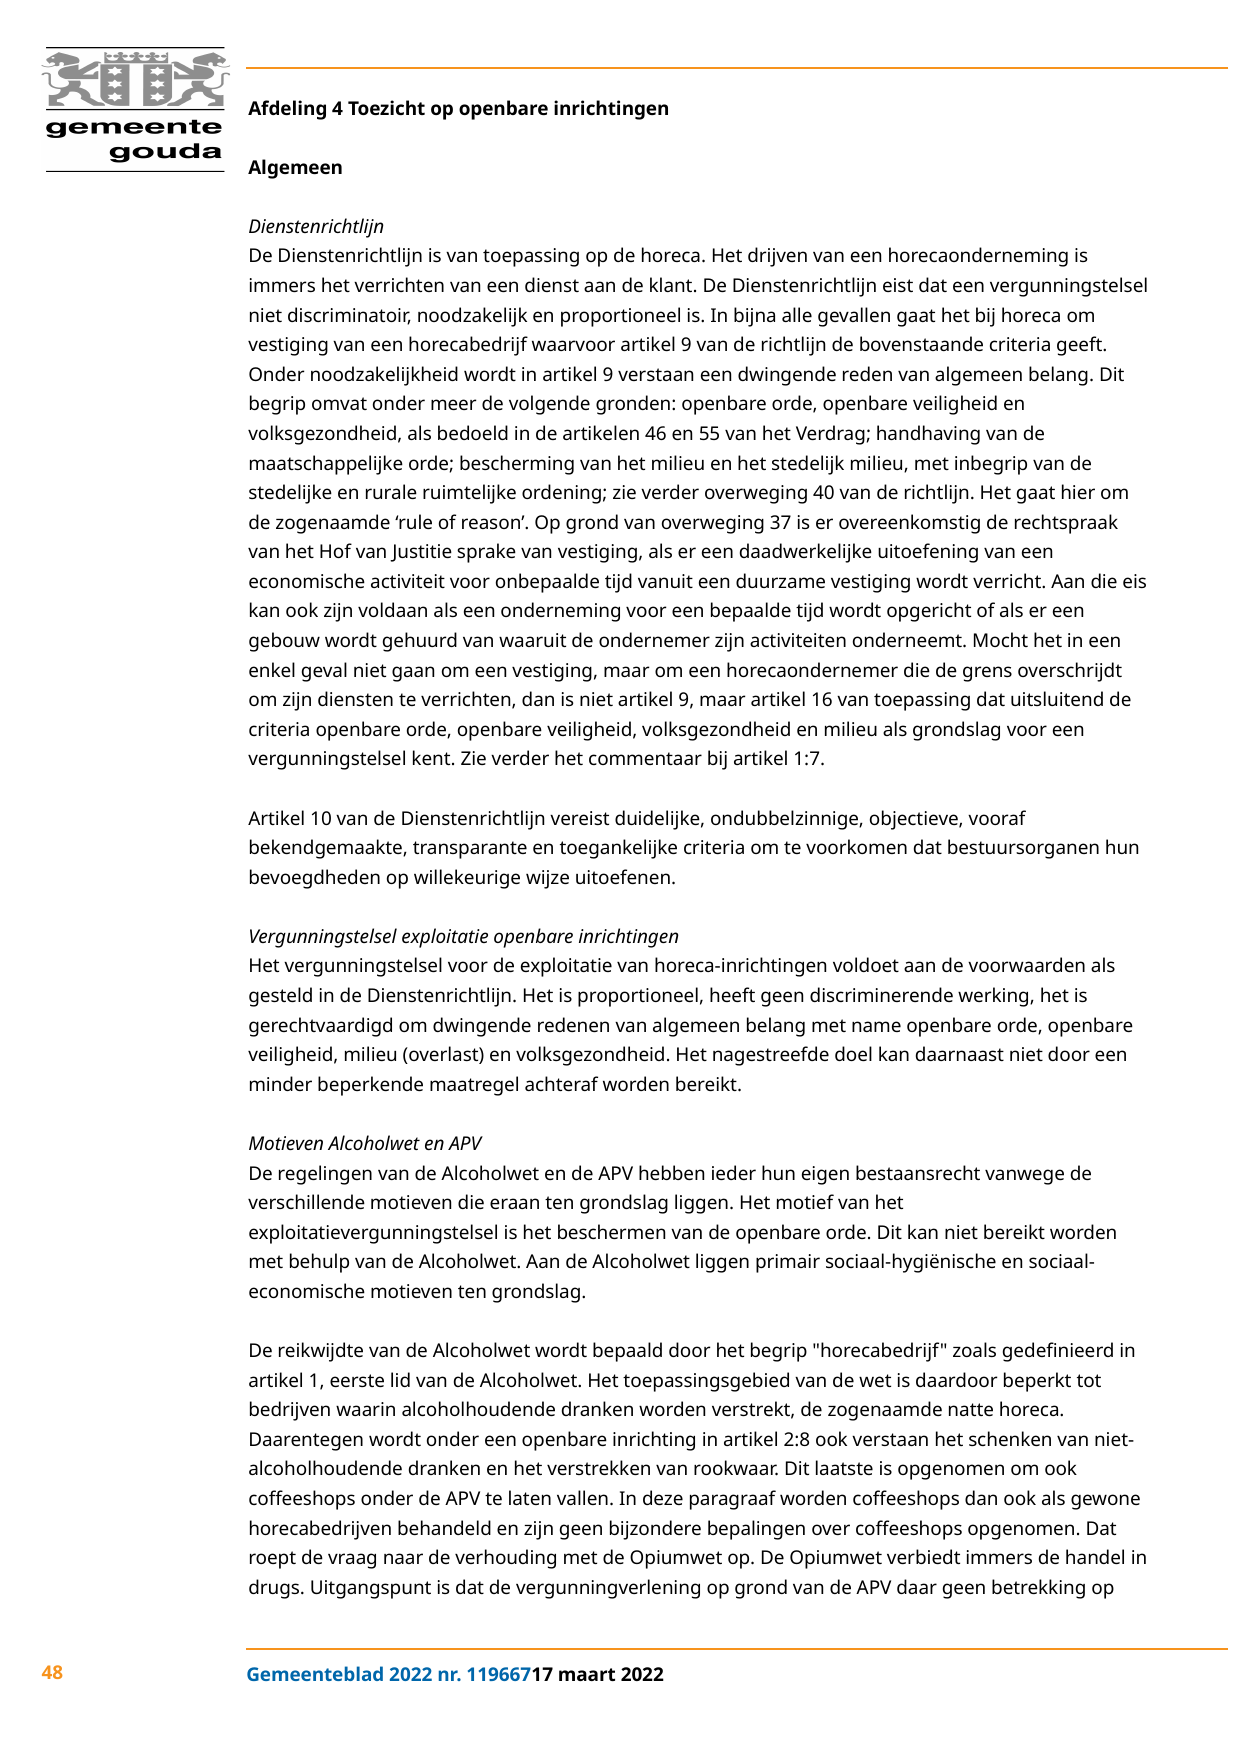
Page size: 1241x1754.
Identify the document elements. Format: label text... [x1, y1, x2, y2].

picture [41, 47, 231, 172]
text Artikel 10 van de Dienstenrichtlijn vereist duidelijke, ondubbelzinnige, objectieve, vooraf bekendgemaakte, transparante en toegankelijke criteria om te voorkomen dat bestuursorganen hun bevoegdheden op willekeurige wijze uitoefenen. [248, 805, 1152, 890]
text Dienstenrichtlijn [248, 213, 1152, 239]
text De Dienstenrichtlijn is van toepassing op de horeca. Het drijven van een horecaonderneming is immers het verrichten van een dienst aan de klant. De Dienstenrichtlijn eist dat een vergunningstelsel niet discriminatoir, noodzakelijk en proportioneel is. In bijna alle gevallen gaat het bij horeca om vestiging van een horecabedrijf waarvoor artikel 9 van de richtlijn de bovenstaande criteria geeft. Onder noodzakelijkheid wordt in artikel 9 verstaan een dwingende reden van algemeen belang. Dit begrip omvat onder meer de volgende gronden: openbare orde, openbare veiligheid en volksgezondheid, als bedoeld in de artikelen 46 en 55 van het Verdrag; handhaving van de maatschappelijke orde; bescherming van het milieu en het stedelijk milieu, met inbegrip van de stedelijke en rurale ruimtelijke ordening; zie verder overweging 40 van de richtlijn. Het gaat hier om de zogenaamde ‘rule of reason’. Op grond van overweging 37 is er overeenkomstig de rechtspraak van het Hof van Justitie sprake van vestiging, als er een daadwerkelijke uitoefening van een economische activiteit voor onbepaalde tijd vanuit een duurzame vestiging wordt verricht. Aan die eis kan ook zijn voldaan als een onderneming voor een bepaalde tijd wordt opgericht of als er een gebouw wordt gehuurd van waaruit de ondernemer zijn activiteiten onderneemt. Mocht het in een enkel geval niet gaan om een vestiging, maar om een horecaondernemer die de grens overschrijdt om zijn diensten te verrichten, dan is niet artikel 9, maar artikel 16 van toepassing dat uitsluitend de criteria openbare orde, openbare veiligheid, volksgezondheid en milieu als grondslag voor een vergunningstelsel kent. Zie verder het commentaar bij artikel 1:7. [248, 243, 1152, 771]
text Vergunningstelsel exploitatie openbare inrichtingen [248, 923, 1152, 949]
text De reikwijdte van de Alcoholwet wordt bepaald door het begrip "horecabedrijf" zoals gedefinieerd in artikel 1, eerste lid van de Alcoholwet. Het toepassingsgebied van de wet is daardoor beperkt tot bedrijven waarin alcoholhoudende dranken worden verstrekt, de zogenaamde natte horeca. Daarentegen wordt onder een openbare inrichting in artikel 2:8 ook verstaan het schenken van niet-alcoholhoudende dranken en het verstrekken van rookwaar. Dit laatste is opgenomen om ook coffeeshops onder de APV te laten vallen. In deze paragraaf worden coffeeshops dan ook als gewone horecabedrijven behandeld en zijn geen bijzondere bepalingen over coffeeshops opgenomen. Dat roept de vraag naar de verhouding met de Opiumwet op. De Opiumwet verbiedt immers de handel in drugs. Uitgangspunt is dat de vergunningverlening op grond van de APV daar geen betrekking op [248, 1337, 1152, 1600]
text Motieven Alcoholwet en APV [248, 1130, 1152, 1156]
text De regelingen van de Alcoholwet en de APV hebben ieder hun eigen bestaansrecht vanwege de verschillende motieven die eraan ten grondslag liggen. Het motief van het exploitatievergunningstelsel is het beschermen van de openbare orde. Dit kan niet bereikt worden met behulp van de Alcoholwet. Aan de Alcoholwet liggen primair sociaal-hygiënische en sociaal-economische motieven ten grondslag. [248, 1160, 1152, 1304]
text Algemeen [248, 154, 1152, 180]
text Het vergunningstelsel voor de exploitatie van horeca-inrichtingen voldoet aan de voorwaarden als gesteld in de Dienstenrichtlijn. Het is proportioneel, heeft geen discriminerende werking, het is gerechtvaardigd om dwingende redenen van algemeen belang met name openbare orde, openbare veiligheid, milieu (overlast) en volksgezondheid. Het nagestreefde doel kan daarnaast niet door een minder beperkende maatregel achteraf worden bereikt. [248, 953, 1152, 1097]
text Afdeling 4 Toezicht op openbare inrichtingen [248, 95, 1152, 121]
